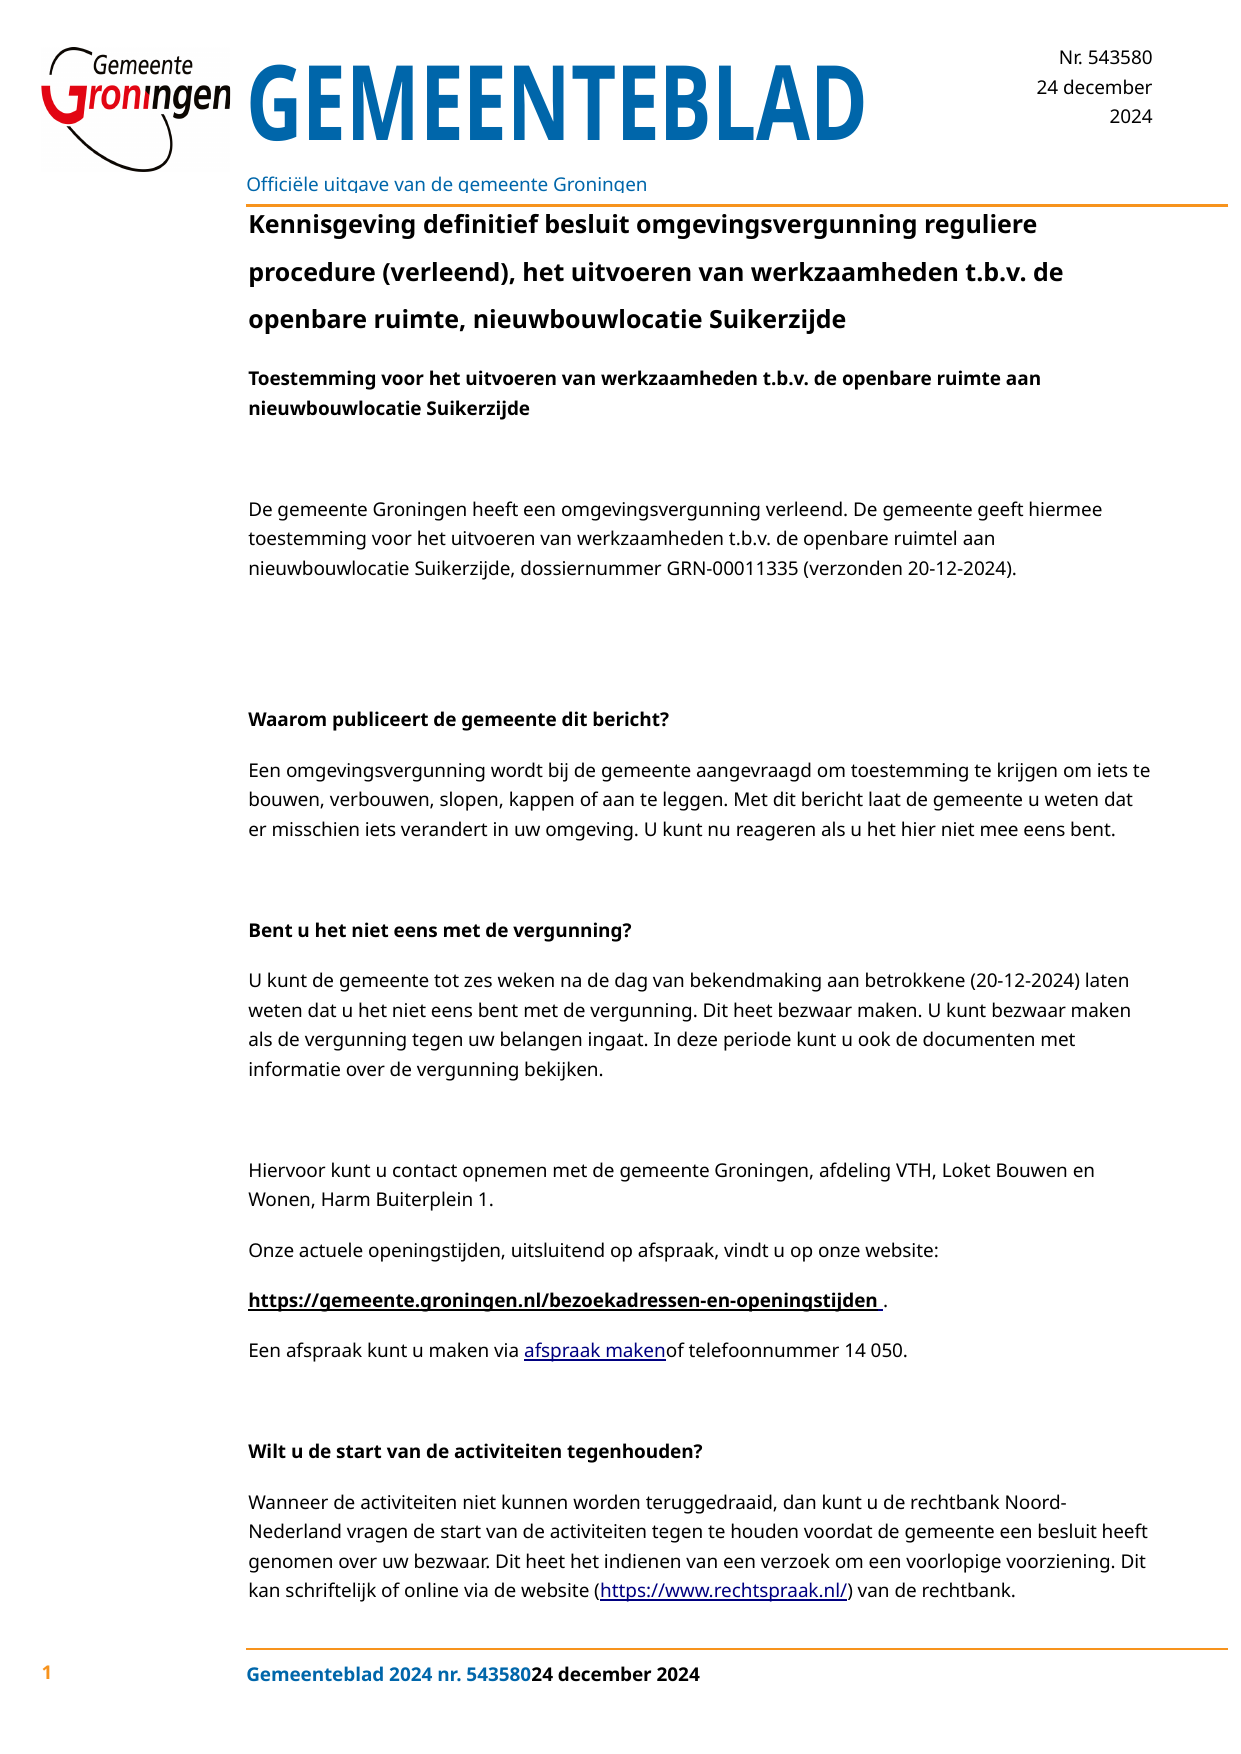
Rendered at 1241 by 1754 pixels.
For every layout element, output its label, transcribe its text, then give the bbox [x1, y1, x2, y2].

text U kunt de gemeente tot zes weken na de dag van bekendmaking aan betrokkene (20-12-2024) laten weten dat u het niet eens bent met de vergunning. Dit heet bezwaar maken. U kunt bezwaar maken als de vergunning tegen uw belangen ingaat. In deze periode kunt u ook de documenten met informatie over de vergunning bekijken. [248, 967, 1152, 1082]
text Onze actuele openingstijden, uitsluitend op afspraak, vindt u op onze website: [248, 1237, 1152, 1262]
text Bent u het niet eens met de vergunning? [248, 917, 1152, 942]
text Wanneer de activiteiten niet kunnen worden teruggedraaid, dan kunt u de rechtbank Noord-Nederland vragen de start van de activiteiten tegen te houden voordat de gemeente een besluit heeft genomen over uw bezwaar. Dit heet het indienen van een verzoek om een voorlopige voorziening. Dit kan schriftelijk of online via de website (https://www.rechtspraak.nl/) van de rechtbank. [248, 1489, 1152, 1603]
text Een afspraak kunt u maken via afspraak makenof telefoonnummer 14 050. [248, 1338, 1152, 1363]
text Wilt u de start van de activiteiten tegenhouden? [248, 1438, 1152, 1464]
text Waarom publiceert de gemeente dit bericht? [248, 706, 1152, 732]
text Kennisgeving definitief besluit omgevingsvergunning reguliere procedure (verleend), het uitvoeren van werkzaamheden t.b.v. de openbare ruimte, nieuwbouwlocatie Suikerzijde [248, 207, 1152, 336]
text Een omgevingsvergunning wordt bij de gemeente aangevraagd om toestemming te krijgen om iets te bouwen, verbouwen, slopen, kappen of aan te leggen. Met dit bericht laat de gemeente u weten dat er misschien iets verandert in uw omgeving. U kunt nu reageren als u het hier niet mee eens bent. [248, 757, 1152, 842]
text Hiervoor kunt u contact opnemen met de gemeente Groningen, afdeling VTH, Loket Bouwen en Wonen, Harm Buiterplein 1. [248, 1157, 1152, 1212]
text De gemeente Groningen heeft een omgevingsvergunning verleend. De gemeente geeft hiermee toestemming voor het uitvoeren van werkzaamheden t.b.v. de openbare ruimtel aan nieuwbouwlocatie Suikerzijde, dossiernummer GRN-00011335 (verzonden 20-12-2024). [248, 496, 1152, 581]
picture [41, 47, 231, 172]
text Toestemming voor het uitvoeren van werkzaamheden t.b.v. de openbare ruimte aan nieuwbouwlocatie Suikerzijde [248, 366, 1152, 421]
text https://gemeente.groningen.nl/bezoekadressen-en-openingstijden . [248, 1287, 1152, 1313]
